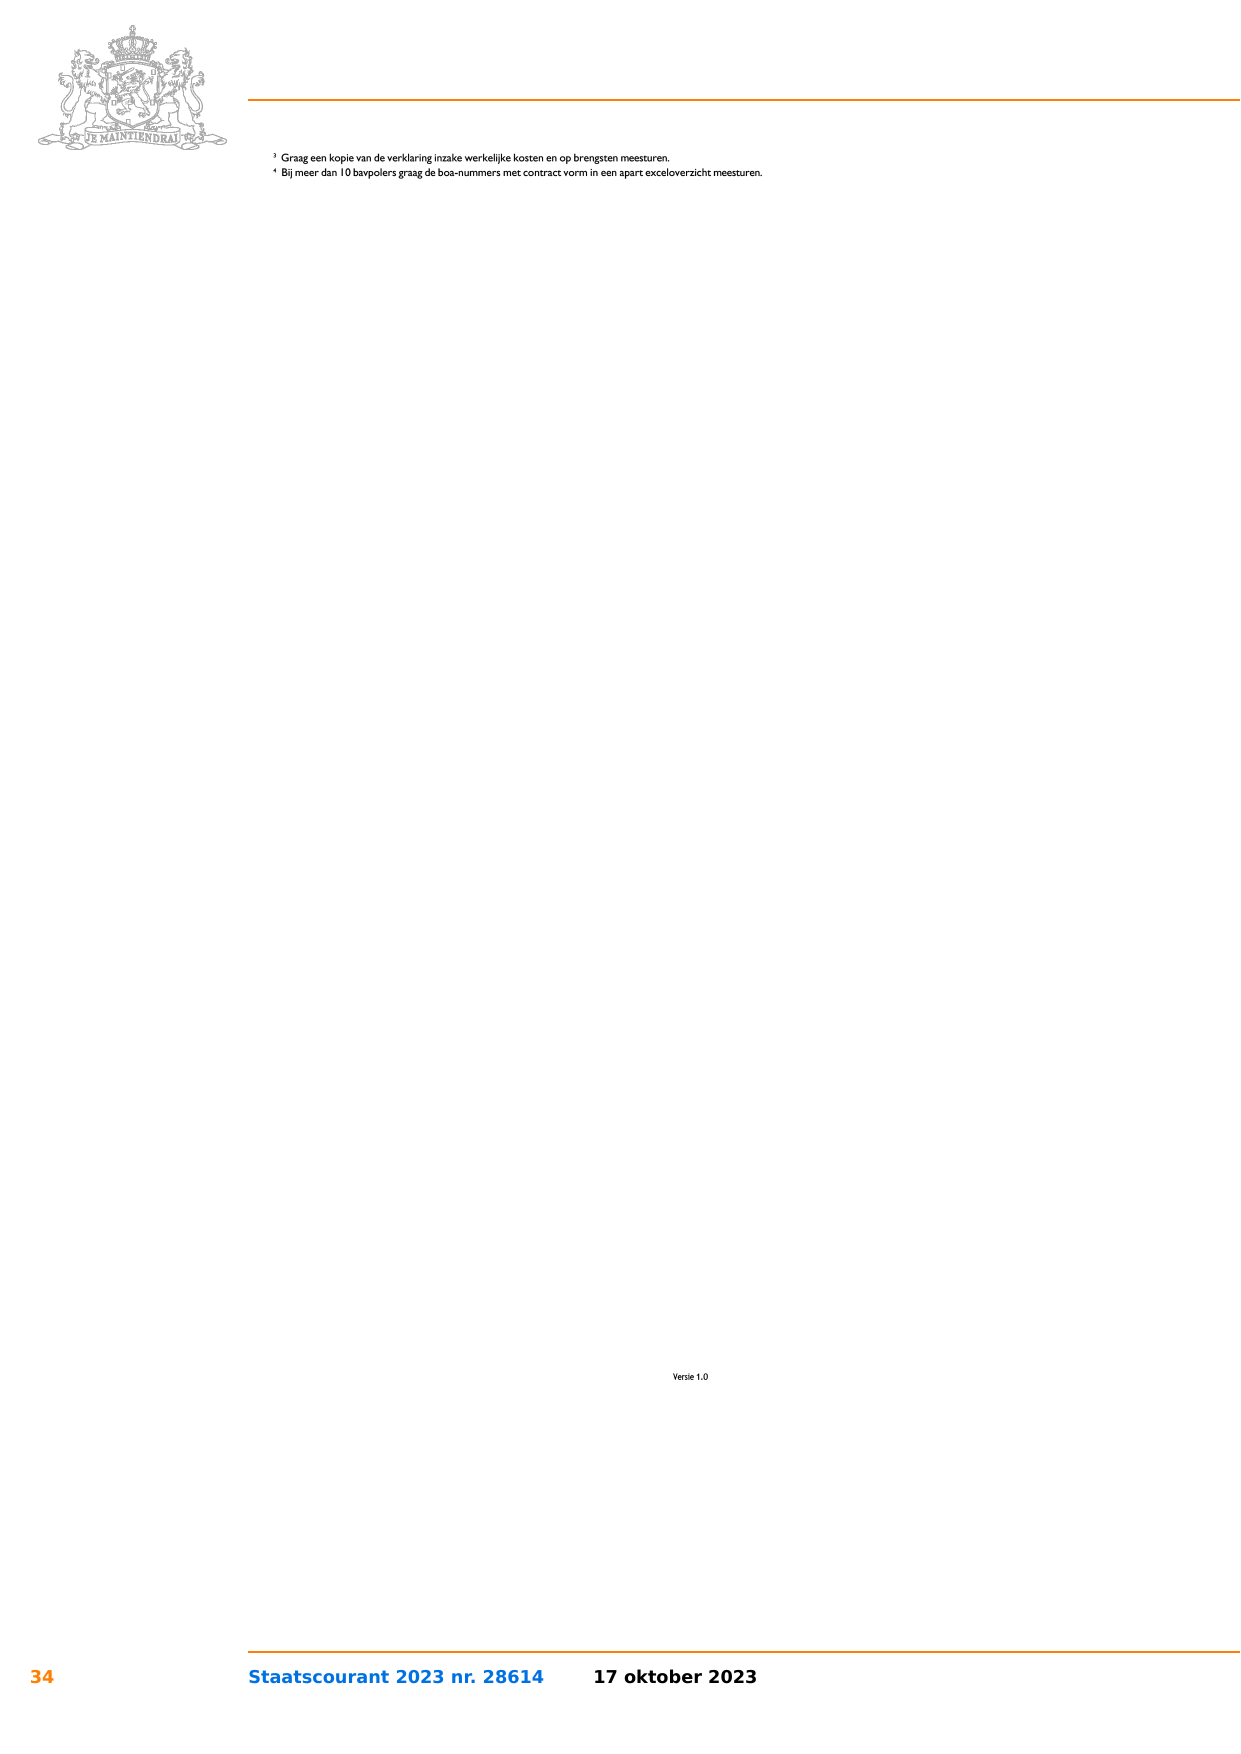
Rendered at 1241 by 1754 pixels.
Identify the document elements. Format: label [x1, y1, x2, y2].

picture [38, 25, 227, 150]
picture [248, 151, 1134, 1404]
